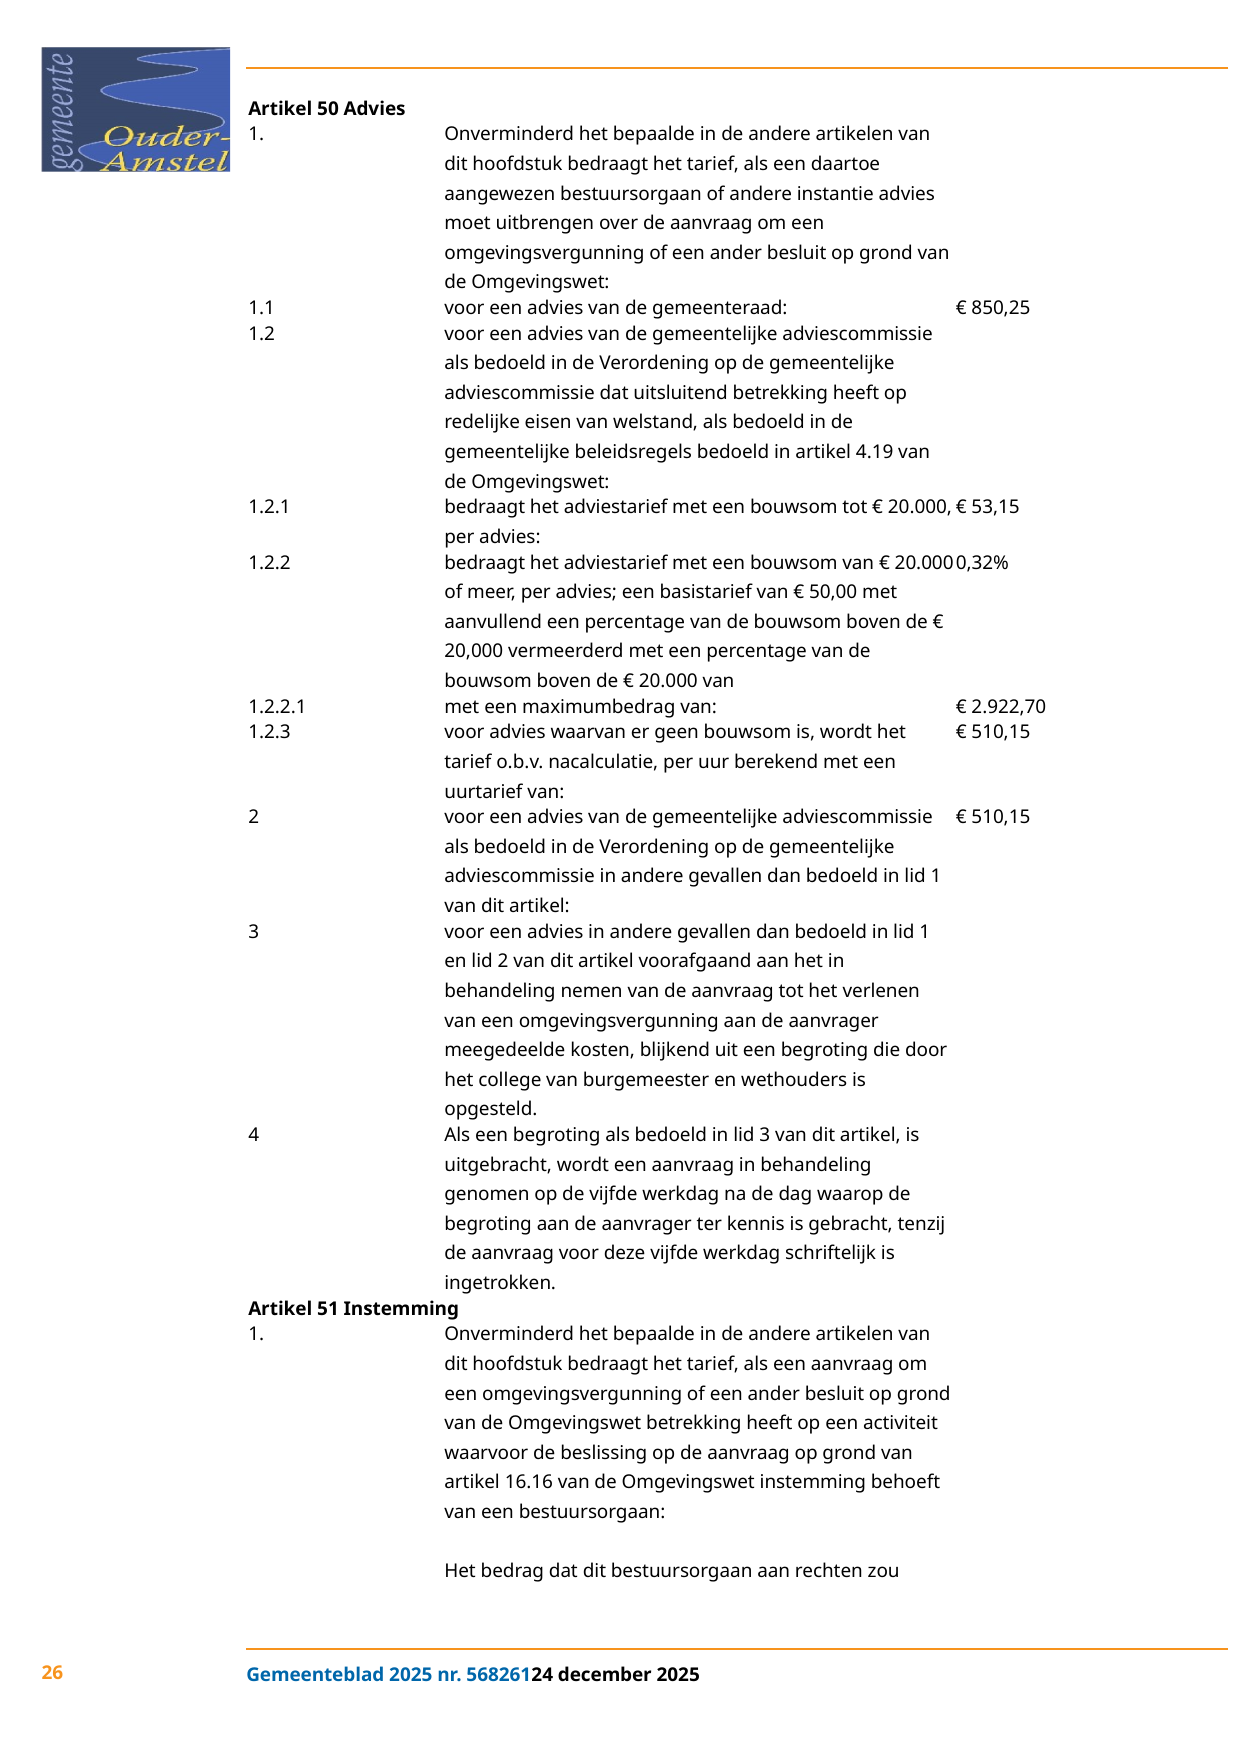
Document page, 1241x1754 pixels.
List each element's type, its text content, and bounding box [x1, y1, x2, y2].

table_cell 1.2.3 [248, 719, 444, 803]
table_cell Onverminderd het bepaalde in de andere artikelen van dit hoofdstuk bedraagt het tarief, als een daartoe aangewezen bestuursorgaan of andere instantie advies moet uitbrengen over de aanvraag om een omgevingsvergunning of een ander besluit op grond van de Omgevingswet: [444, 121, 956, 294]
table_cell 3 [248, 918, 444, 1121]
table_cell 0,32% [956, 549, 1152, 693]
table_cell 1. [248, 121, 444, 294]
table_cell bedraagt het adviestarief met een bouwsom tot € 20.000, per advies: [444, 494, 956, 549]
table_cell 1.1 [248, 294, 444, 320]
table_cell voor een advies van de gemeenteraad: [444, 294, 956, 320]
table_cell Artikel 51 Instemming [248, 1295, 956, 1321]
table_cell [956, 320, 1152, 493]
table_cell Als een begroting als bedoeld in lid 3 van dit artikel, is uitgebracht, wordt een aanvraag in behandeling genomen op de vijfde werkdag na de dag waarop de begroting aan de aanvrager ter kennis is gebracht, tenzij de aanvraag voor deze vijfde werkdag schriftelijk is ingetrokken. [444, 1121, 956, 1295]
table_cell 1.2.2.1 [248, 693, 444, 719]
table_cell [956, 121, 1152, 294]
table_cell 2 [248, 804, 444, 918]
table_cell 4 [248, 1121, 444, 1295]
table_cell [956, 1295, 1152, 1321]
table_cell 1.2 [248, 320, 444, 493]
table_cell Artikel 50 Advies [248, 95, 956, 121]
table_cell voor een advies van de gemeentelijke adviescommissie als bedoeld in de Verordening op de gemeentelijke adviescommissie dat uitsluitend betrekking heeft op redelijke eisen van welstand, als bedoeld in de gemeentelijke beleidsregels bedoeld in artikel 4.19 van de Omgevingswet: [444, 320, 956, 493]
table_cell € 2.922,70 [956, 693, 1152, 719]
table_cell voor een advies in andere gevallen dan bedoeld in lid 1 en lid 2 van dit artikel voorafgaand aan het in behandeling nemen van de aanvraag tot het verlenen van een omgevingsvergunning aan de aanvrager meegedeelde kosten, blijkend uit een begroting die door het college van burgemeester en wethouders is opgesteld. [444, 918, 956, 1121]
table_cell met een maximumbedrag van: [444, 693, 956, 719]
table_cell 1.2.1 [248, 494, 444, 549]
table_cell [956, 95, 1152, 121]
table_cell [956, 918, 1152, 1121]
table_cell € 510,15 [956, 719, 1152, 803]
table_cell Onverminderd het bepaalde in de andere artikelen van dit hoofdstuk bedraagt het tarief, als een aanvraag om een omgevingsvergunning of een ander besluit op grond van de Omgevingswet betrekking heeft op een activiteit waarvoor de beslissing op de aanvraag op grond van artikel 16.16 van de Omgevingswet instemming behoeft van een bestuursorgaan: Het bedrag dat dit bestuursorgaan aan rechten zou [444, 1321, 956, 1583]
table_cell € 510,15 [956, 804, 1152, 918]
table_cell € 850,25 [956, 294, 1152, 320]
table_cell 1. [248, 1321, 444, 1583]
table_cell bedraagt het adviestarief met een bouwsom van € 20.000 of meer, per advies; een basistarief van € 50,00 met aanvullend een percentage van de bouwsom boven de € 20,000 vermeerderd met een percentage van de bouwsom boven de € 20.000 van [444, 549, 956, 693]
table_cell 1.2.2 [248, 549, 444, 693]
table_cell [956, 1121, 1152, 1295]
table_cell voor een advies van de gemeentelijke adviescommissie als bedoeld in de Verordening op de gemeentelijke adviescommissie in andere gevallen dan bedoeld in lid 1 van dit artikel: [444, 804, 956, 918]
table_cell voor advies waarvan er geen bouwsom is, wordt het tarief o.b.v. nacalculatie, per uur berekend met een uurtarief van: [444, 719, 956, 803]
table_cell [956, 1321, 1152, 1583]
picture [41, 47, 231, 172]
table_cell € 53,15 [956, 494, 1152, 549]
